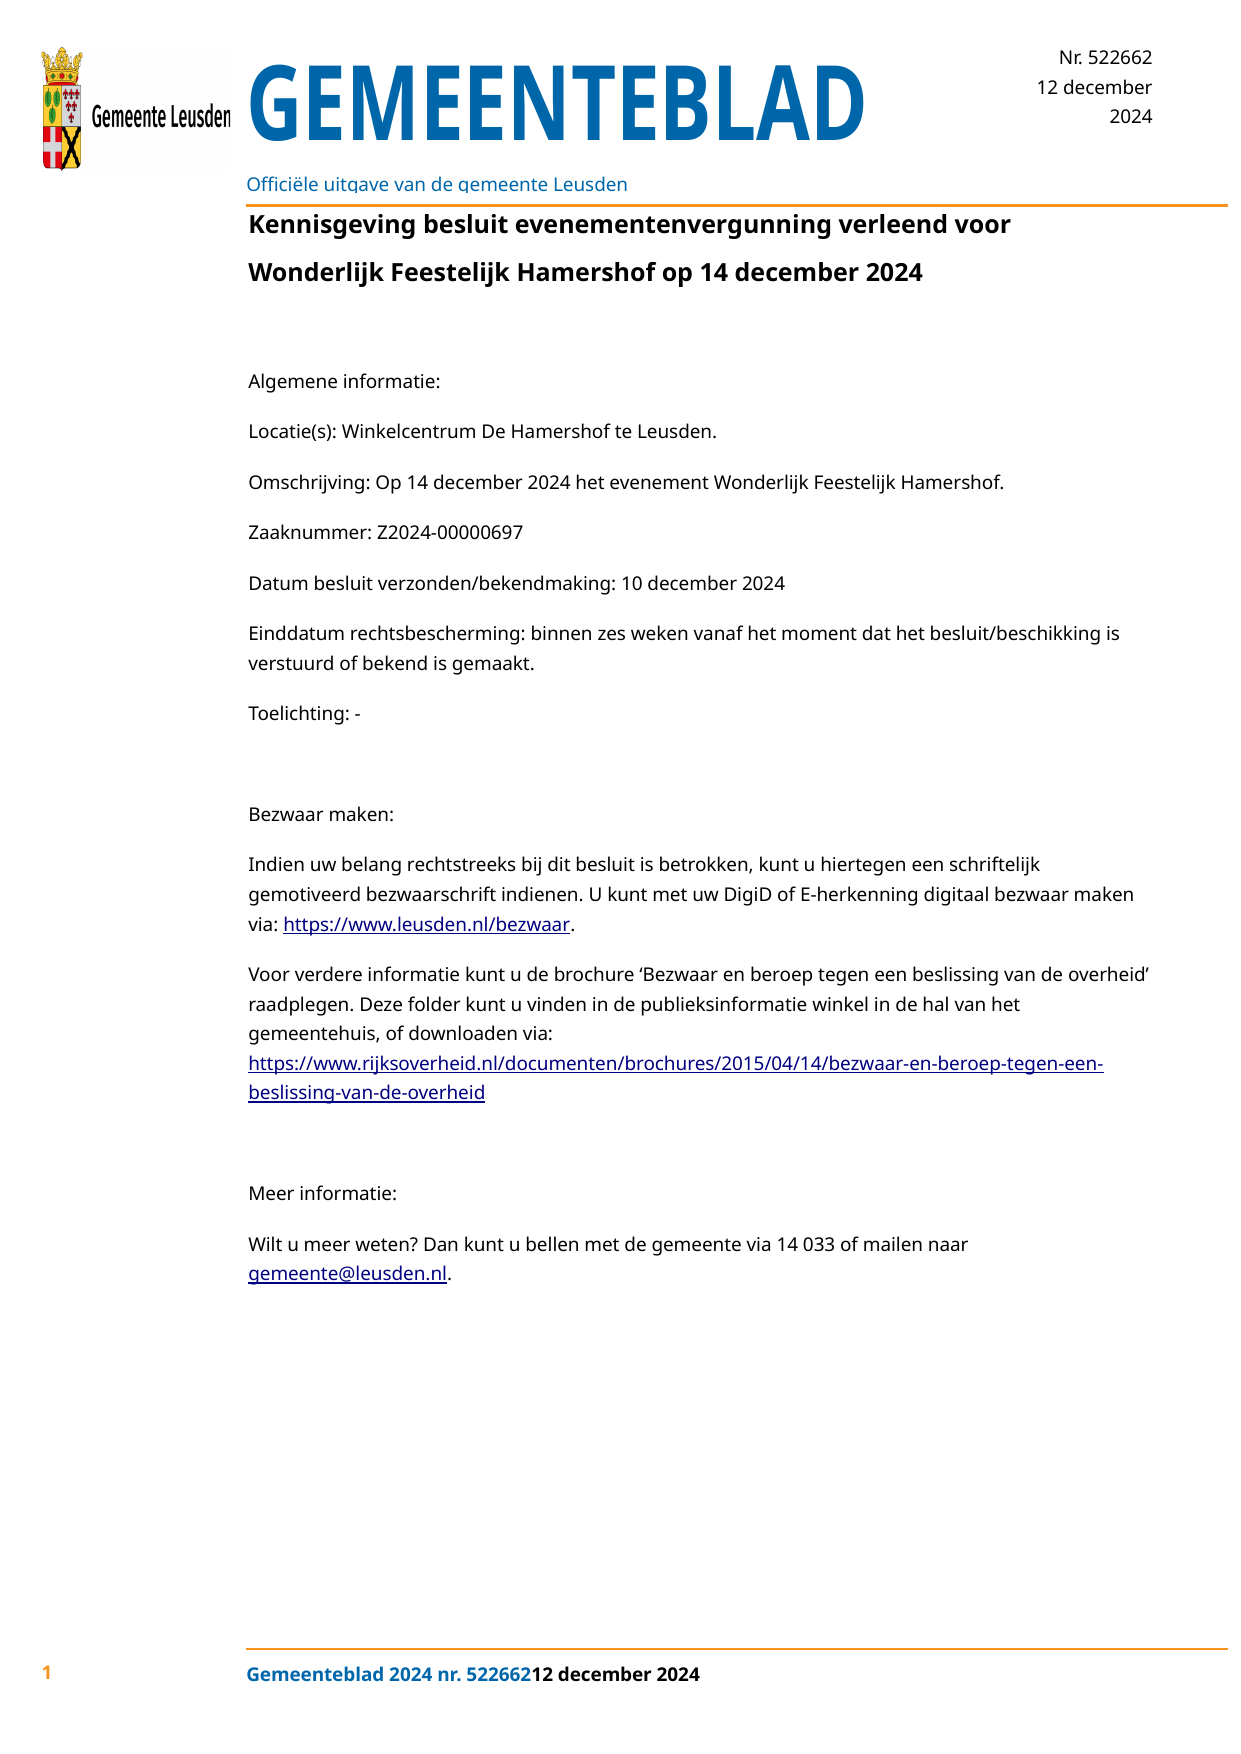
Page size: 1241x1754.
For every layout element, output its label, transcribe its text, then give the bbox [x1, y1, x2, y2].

text Voor verdere informatie kunt u de brochure ‘Bezwaar en beroep tegen een beslissing van de overheid’ raadplegen. Deze folder kunt u vinden in de publieksinformatie winkel in de hal van het gemeentehuis, of downloaden via: https://www.rijksoverheid.nl/documenten/brochures/2015/04/14/bezwaar-en-beroep-tegen-een-beslissing-van-de-overheid [248, 961, 1152, 1105]
text Datum besluit verzonden/bekendmaking: 10 december 2024 [248, 570, 1152, 596]
text Indien uw belang rechtstreeks bij dit besluit is betrokken, kunt u hiertegen een schriftelijk gemotiveerd bezwaarschrift indienen. U kunt met uw DigiD of E-herkenning digitaal bezwaar maken via: https://www.leusden.nl/bezwaar. [248, 852, 1152, 937]
text Wilt u meer weten? Dan kunt u bellen met de gemeente via 14 033 of mailen naar gemeente@leusden.nl. [248, 1231, 1152, 1286]
text Locatie(s): Winkelcentrum De Hamershof te Leusden. [248, 419, 1152, 444]
text Bezwaar maken: [248, 801, 1152, 827]
text Zaaknummer: Z2024-00000697 [248, 519, 1152, 545]
text Einddatum rechtsbescherming: binnen zes weken vanaf het moment dat het besluit/beschikking is verstuurd of bekend is gemaakt. [248, 620, 1152, 676]
text Kennisgeving besluit evenementenvergunning verleend voor Wonderlijk Feestelijk Hamershof op 14 december 2024 [248, 207, 1152, 288]
text Meer informatie: [248, 1180, 1152, 1206]
text Toelichting: - [248, 700, 1152, 726]
picture [41, 47, 231, 172]
text Omschrijving: Op 14 december 2024 het evenement Wonderlijk Feestelijk Hamershof. [248, 469, 1152, 495]
text Algemene informatie: [248, 368, 1152, 394]
